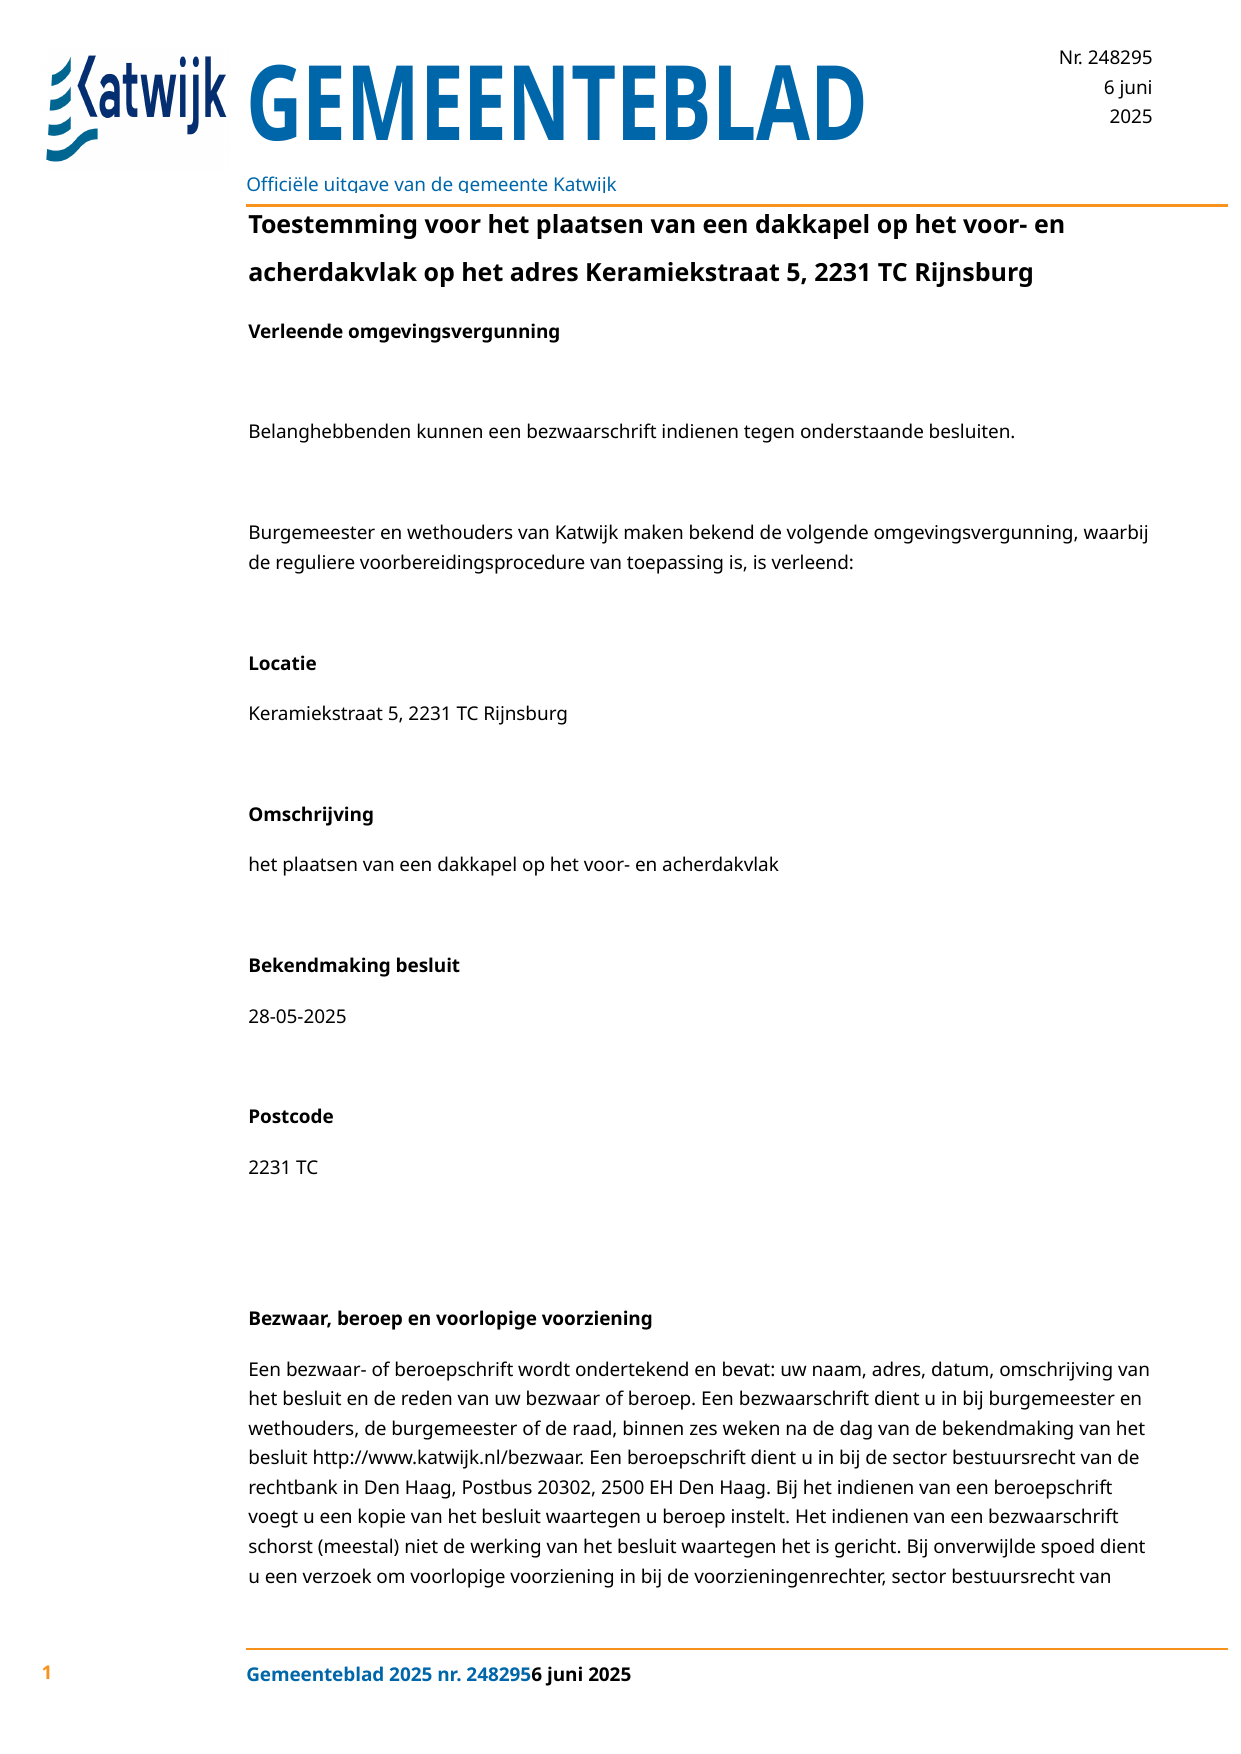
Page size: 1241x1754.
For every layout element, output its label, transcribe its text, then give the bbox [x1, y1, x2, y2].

text het plaatsen van een dakkapel op het voor- en acherdakvlak [248, 852, 1152, 877]
text Bekendmaking besluit [248, 952, 1152, 978]
text Toestemming voor het plaatsen van een dakkapel op het voor- en acherdakvlak op het adres Keramiekstraat 5, 2231 TC Rijnsburg [248, 207, 1152, 288]
text Locatie [248, 650, 1152, 676]
text Omschrijving [248, 801, 1152, 827]
text Postcode [248, 1104, 1152, 1129]
text Bezwaar, beroep en voorlopige voorziening [248, 1305, 1152, 1331]
text Keramiekstraat 5, 2231 TC Rijnsburg [248, 700, 1152, 726]
picture [41, 47, 231, 172]
text Een bezwaar- of beroepschrift wordt ondertekend en bevat: uw naam, adres, datum, omschrijving van het besluit en de reden van uw bezwaar of beroep. Een bezwaarschrift dient u in bij burgemeester en wethouders, de burgemeester of de raad, binnen zes weken na de dag van de bekendmaking van het besluit http://www.katwijk.nl/bezwaar. Een beroepschrift dient u in bij de sector bestuursrecht van de rechtbank in Den Haag, Postbus 20302, 2500 EH Den Haag. Bij het indienen van een beroepschrift voegt u een kopie van het besluit waartegen u beroep instelt. Het indienen van een bezwaarschrift schorst (meestal) niet de werking van het besluit waartegen het is gericht. Bij onverwijlde spoed dient u een verzoek om voorlopige voorziening in bij de voorzieningenrechter, sector bestuursrecht van [248, 1356, 1152, 1589]
text Burgemeester en wethouders van Katwijk maken bekend de volgende omgevingsvergunning, waarbij de reguliere voorbereidingsprocedure van toepassing is, is verleend: [248, 519, 1152, 575]
text Belanghebbenden kunnen een bezwaarschrift indienen tegen onderstaande besluiten. [248, 419, 1152, 444]
text 28-05-2025 [248, 1003, 1152, 1029]
text 2231 TC [248, 1154, 1152, 1180]
text Verleende omgevingsvergunning [248, 318, 1152, 344]
